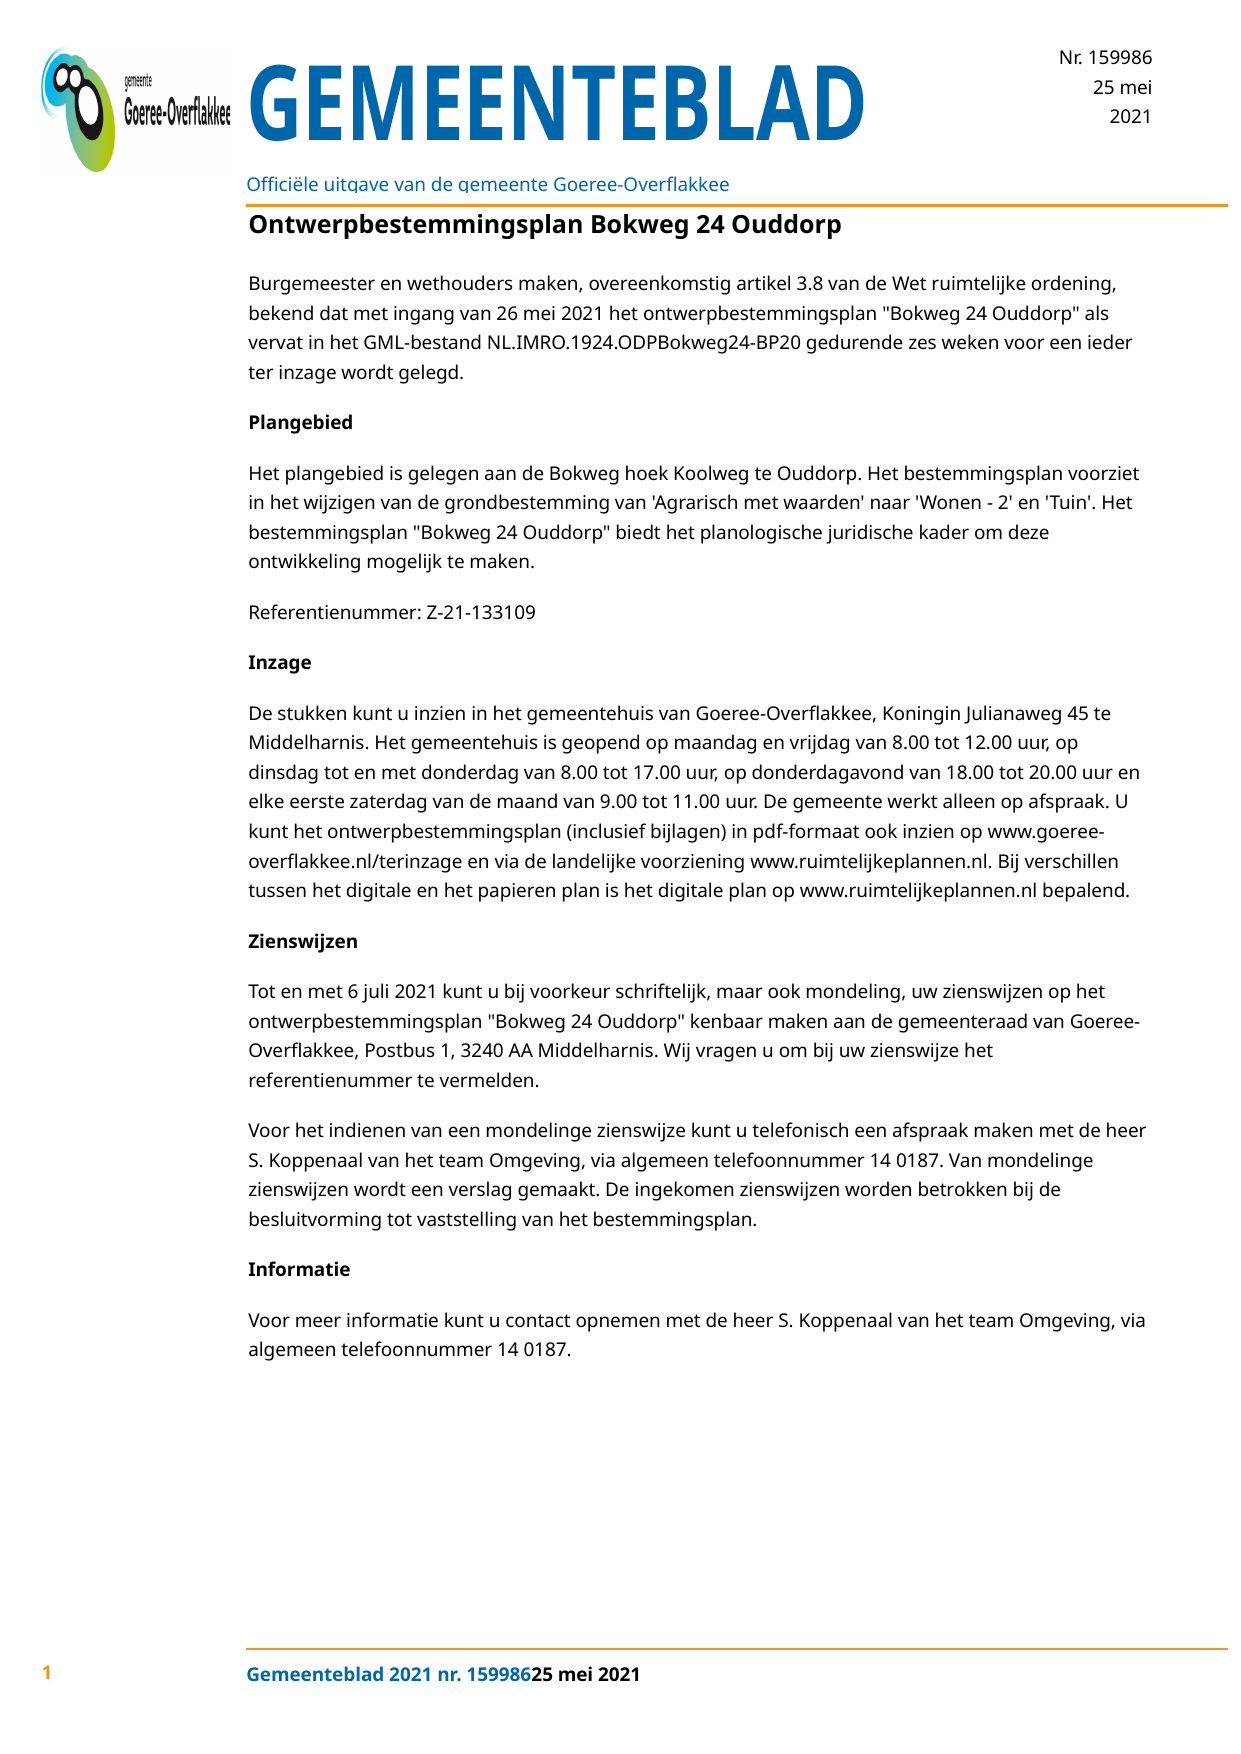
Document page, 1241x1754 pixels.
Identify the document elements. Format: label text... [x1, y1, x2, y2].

text Burgemeester en wethouders maken, overeenkomstig artikel 3.8 van de Wet ruimtelijke ordening, bekend dat met ingang van 26 mei 2021 het ontwerpbestemmingsplan "Bokweg 24 Ouddorp" als vervat in het GML-bestand NL.IMRO.1924.ODPBokweg24-BP20 gedurende zes weken voor een ieder ter inzage wordt gelegd. [248, 270, 1152, 385]
text Het plangebied is gelegen aan de Bokweg hoek Koolweg te Ouddorp. Het bestemmingsplan voorziet in het wijzigen van de grondbestemming van 'Agrarisch met waarden' naar 'Wonen - 2' en 'Tuin'. Het bestemmingsplan "Bokweg 24 Ouddorp" biedt het planologische juridische kader om deze ontwikkeling mogelijk te maken. [248, 460, 1152, 574]
text Informatie [248, 1257, 1152, 1282]
text De stukken kunt u inzien in het gemeentehuis van Goeree-Overflakkee, Koningin Julianaweg 45 te Middelharnis. Het gemeentehuis is geopend op maandag en vrijdag van 8.00 tot 12.00 uur, op dinsdag tot en met donderdag van 8.00 tot 17.00 uur, op donderdagavond van 18.00 tot 20.00 uur en elke eerste zaterdag van de maand van 9.00 tot 11.00 uur. De gemeente werkt alleen op afspraak. U kunt het ontwerpbestemmingsplan (inclusief bijlagen) in pdf-formaat ook inzien op www.goeree-overflakkee.nl/terinzage en via de landelijke voorziening www.ruimtelijkeplannen.nl. Bij verschillen tussen het digitale en het papieren plan is het digitale plan op www.ruimtelijkeplannen.nl bepalend. [248, 700, 1152, 903]
text Referentienummer: Z-21-133109 [248, 599, 1152, 625]
text Plangebied [248, 409, 1152, 435]
text Voor het indienen van een mondelinge zienswijze kunt u telefonisch een afspraak maken met de heer S. Koppenaal van het team Omgeving, via algemeen telefoonnummer 14 0187. Van mondelinge zienswijzen wordt een verslag gemaakt. De ingekomen zienswijzen worden betrokken bij de besluitvorming tot vaststelling van het bestemmingsplan. [248, 1117, 1152, 1232]
text Tot en met 6 juli 2021 kunt u bij voorkeur schriftelijk, maar ook mondeling, uw zienswijzen op het ontwerpbestemmingsplan "Bokweg 24 Ouddorp" kenbaar maken aan de gemeenteraad van Goeree-Overflakkee, Postbus 1, 3240 AA Middelharnis. Wij vragen u om bij uw zienswijze het referentienummer te vermelden. [248, 978, 1152, 1093]
picture [41, 47, 231, 172]
text Inzage [248, 649, 1152, 675]
text Voor meer informatie kunt u contact opnemen met de heer S. Koppenaal van het team Omgeving, via algemeen telefoonnummer 14 0187. [248, 1307, 1152, 1362]
text Zienswijzen [248, 928, 1152, 953]
text Ontwerpbestemmingsplan Bokweg 24 Ouddorp [248, 207, 1152, 241]
